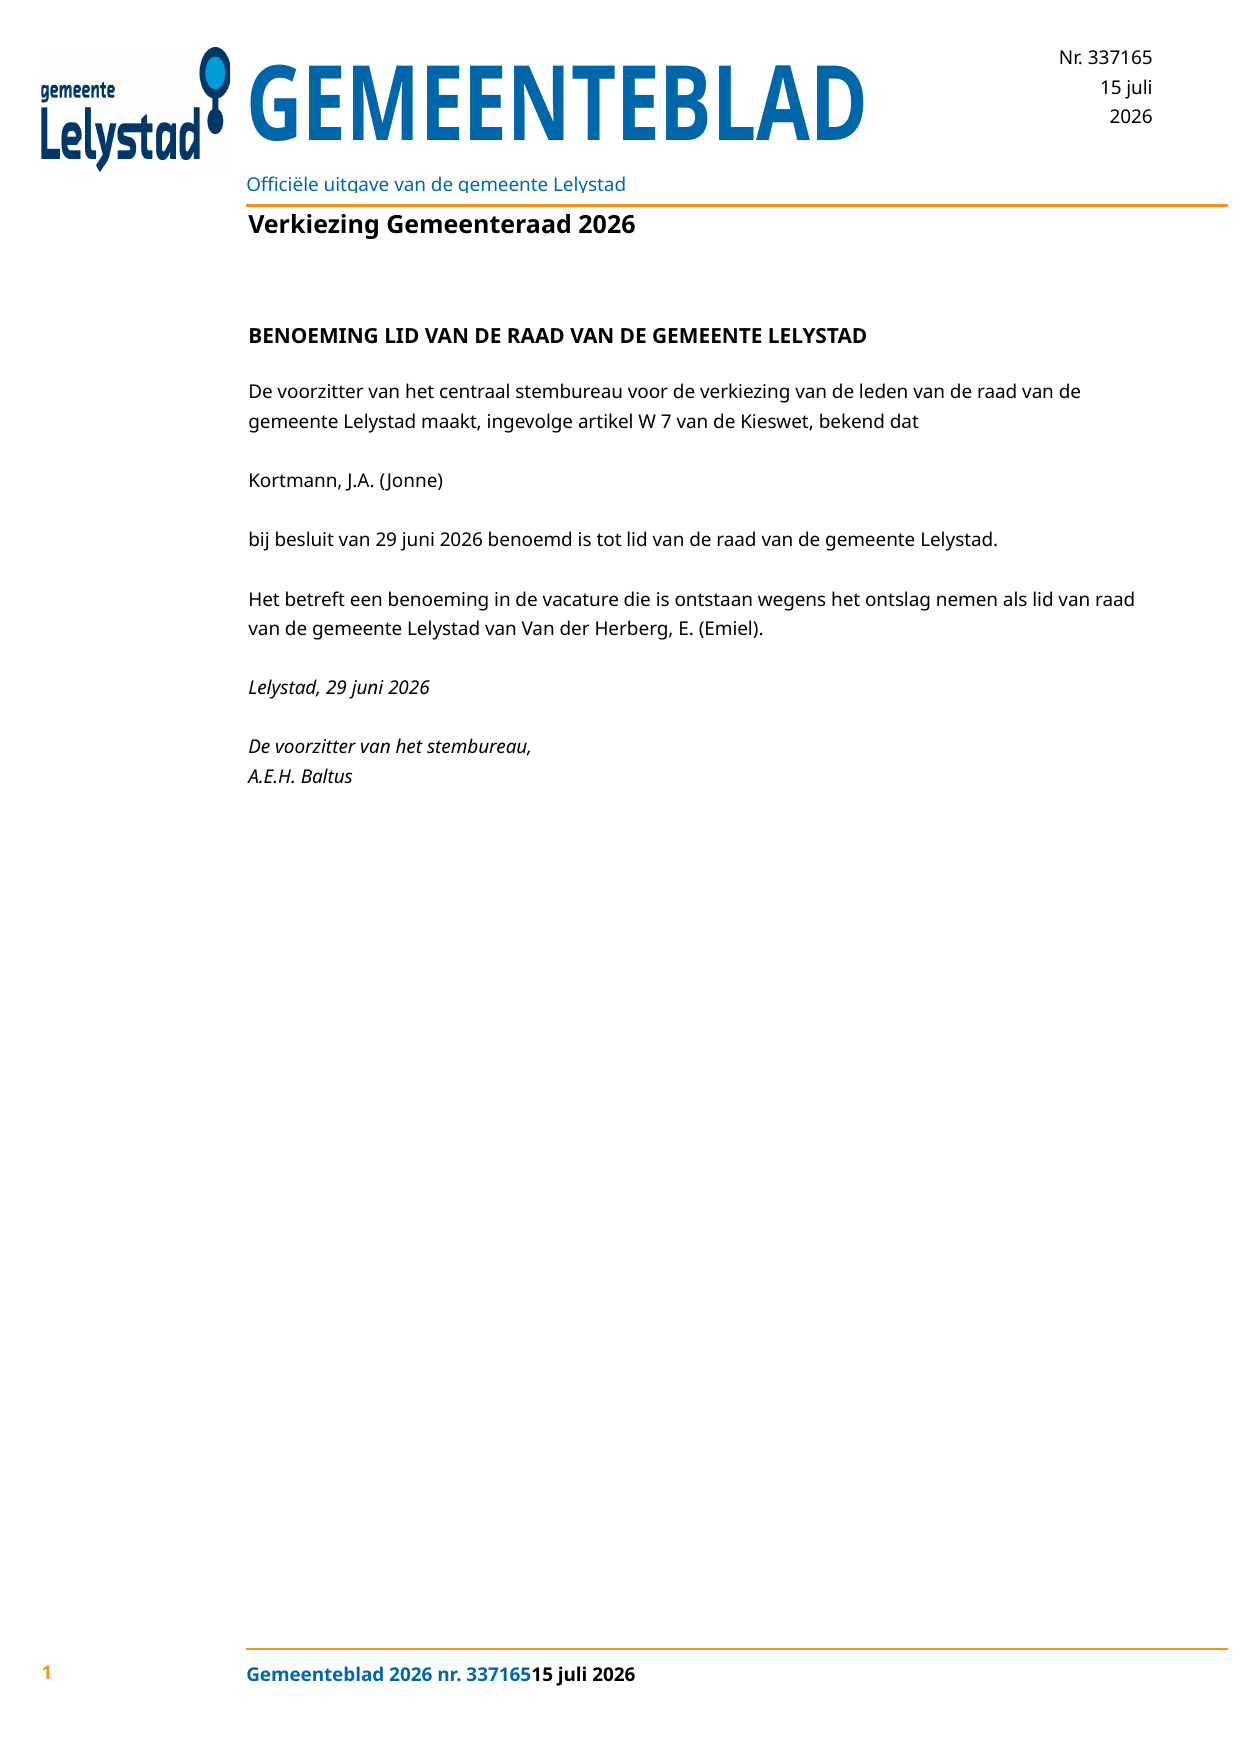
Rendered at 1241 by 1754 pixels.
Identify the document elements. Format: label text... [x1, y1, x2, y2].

text A.E.H. Baltus [248, 763, 1152, 789]
text Het betreft een benoeming in de vacature die is ontstaan wegens het ontslag nemen als lid van raad van de gemeente Lelystad van Van der Herberg, E. (Emiel). [248, 586, 1152, 641]
text De voorzitter van het stembureau, [248, 734, 1152, 759]
picture [41, 47, 231, 172]
text Lelystad, 29 juni 2026 [248, 674, 1152, 700]
text Kortmann, J.A. (Jonne) [248, 467, 1152, 493]
text Verkiezing Gemeenteraad 2026 [248, 207, 1152, 241]
text De voorzitter van het centraal stembureau voor de verkiezing van de leden van de raad van de gemeente Lelystad maakt, ingevolge artikel W 7 van de Kieswet, bekend dat [248, 379, 1152, 434]
text bij besluit van 29 juni 2026 benoemd is tot lid van de raad van de gemeente Lelystad. [248, 527, 1152, 552]
text BENOEMING LID VAN DE RAAD VAN DE GEMEENTE LELYSTAD [248, 321, 1152, 349]
